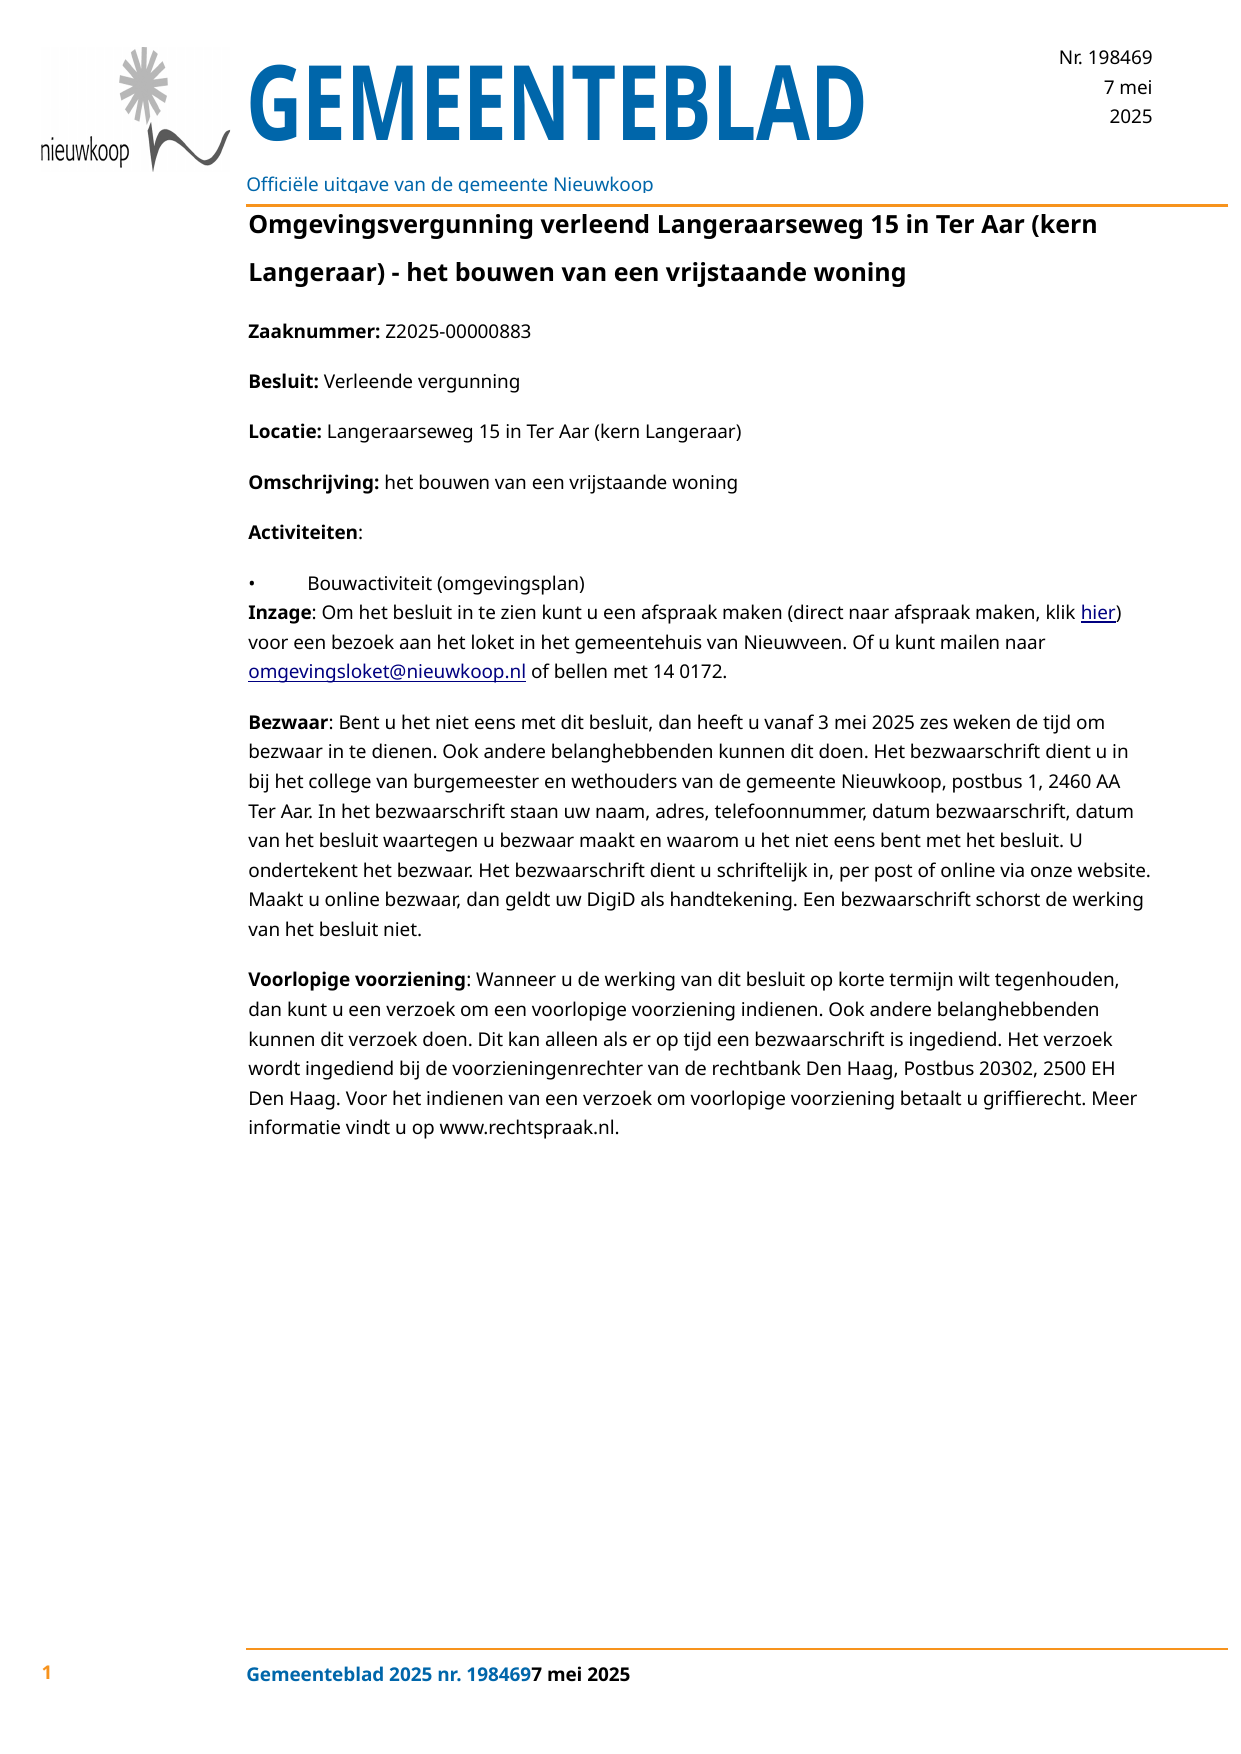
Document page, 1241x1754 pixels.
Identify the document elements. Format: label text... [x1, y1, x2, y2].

text Besluit: Verleende vergunning [248, 368, 1152, 394]
text Omschrijving: het bouwen van een vrijstaande woning [248, 469, 1152, 495]
text Inzage: Om het besluit in te zien kunt u een afspraak maken (direct naar afspraak maken, klik hier) voor een bezoek aan het loket in het gemeentehuis van Nieuwveen. Of u kunt mailen naar omgevingsloket@nieuwkoop.nl of bellen met 14 0172. [248, 599, 1152, 684]
picture [41, 47, 231, 172]
text Locatie: Langeraarseweg 15 in Ter Aar (kern Langeraar) [248, 419, 1152, 444]
text Zaaknummer: Z2025-00000883 [248, 318, 1152, 344]
text Voorlopige voorziening: Wanneer u de werking van dit besluit op korte termijn wilt tegenhouden, dan kunt u een verzoek om een voorlopige voorziening indienen. Ook andere belanghebbenden kunnen dit verzoek doen. Dit kan alleen als er op tijd een bezwaarschrift is ingediend. Het verzoek wordt ingediend bij de voorzieningenrechter van de rechtbank Den Haag, Postbus 20302, 2500 EH Den Haag. Voor het indienen van een verzoek om voorlopige voorziening betaalt u griffierecht. Meer informatie vindt u op www.rechtspraak.nl. [248, 967, 1152, 1140]
list Bouwactiviteit (omgevingsplan) [248, 570, 1152, 596]
text Bezwaar: Bent u het niet eens met dit besluit, dan heeft u vanaf 3 mei 2025 zes weken de tijd om bezwaar in te dienen. Ook andere belanghebbenden kunnen dit doen. Het bezwaarschrift dient u in bij het college van burgemeester en wethouders van de gemeente Nieuwkoop, postbus 1, 2460 AA Ter Aar. In het bezwaarschrift staan uw naam, adres, telefoonnummer, datum bezwaarschrift, datum van het besluit waartegen u bezwaar maakt en waarom u het niet eens bent met het besluit. U ondertekent het bezwaar. Het bezwaarschrift dient u schriftelijk in, per post of online via onze website. Maakt u online bezwaar, dan geldt uw DigiD als handtekening. Een bezwaarschrift schorst de werking van het besluit niet. [248, 709, 1152, 942]
text Omgevingsvergunning verleend Langeraarseweg 15 in Ter Aar (kern Langeraar) - het bouwen van een vrijstaande woning [248, 207, 1152, 288]
text Activiteiten: [248, 519, 1152, 545]
